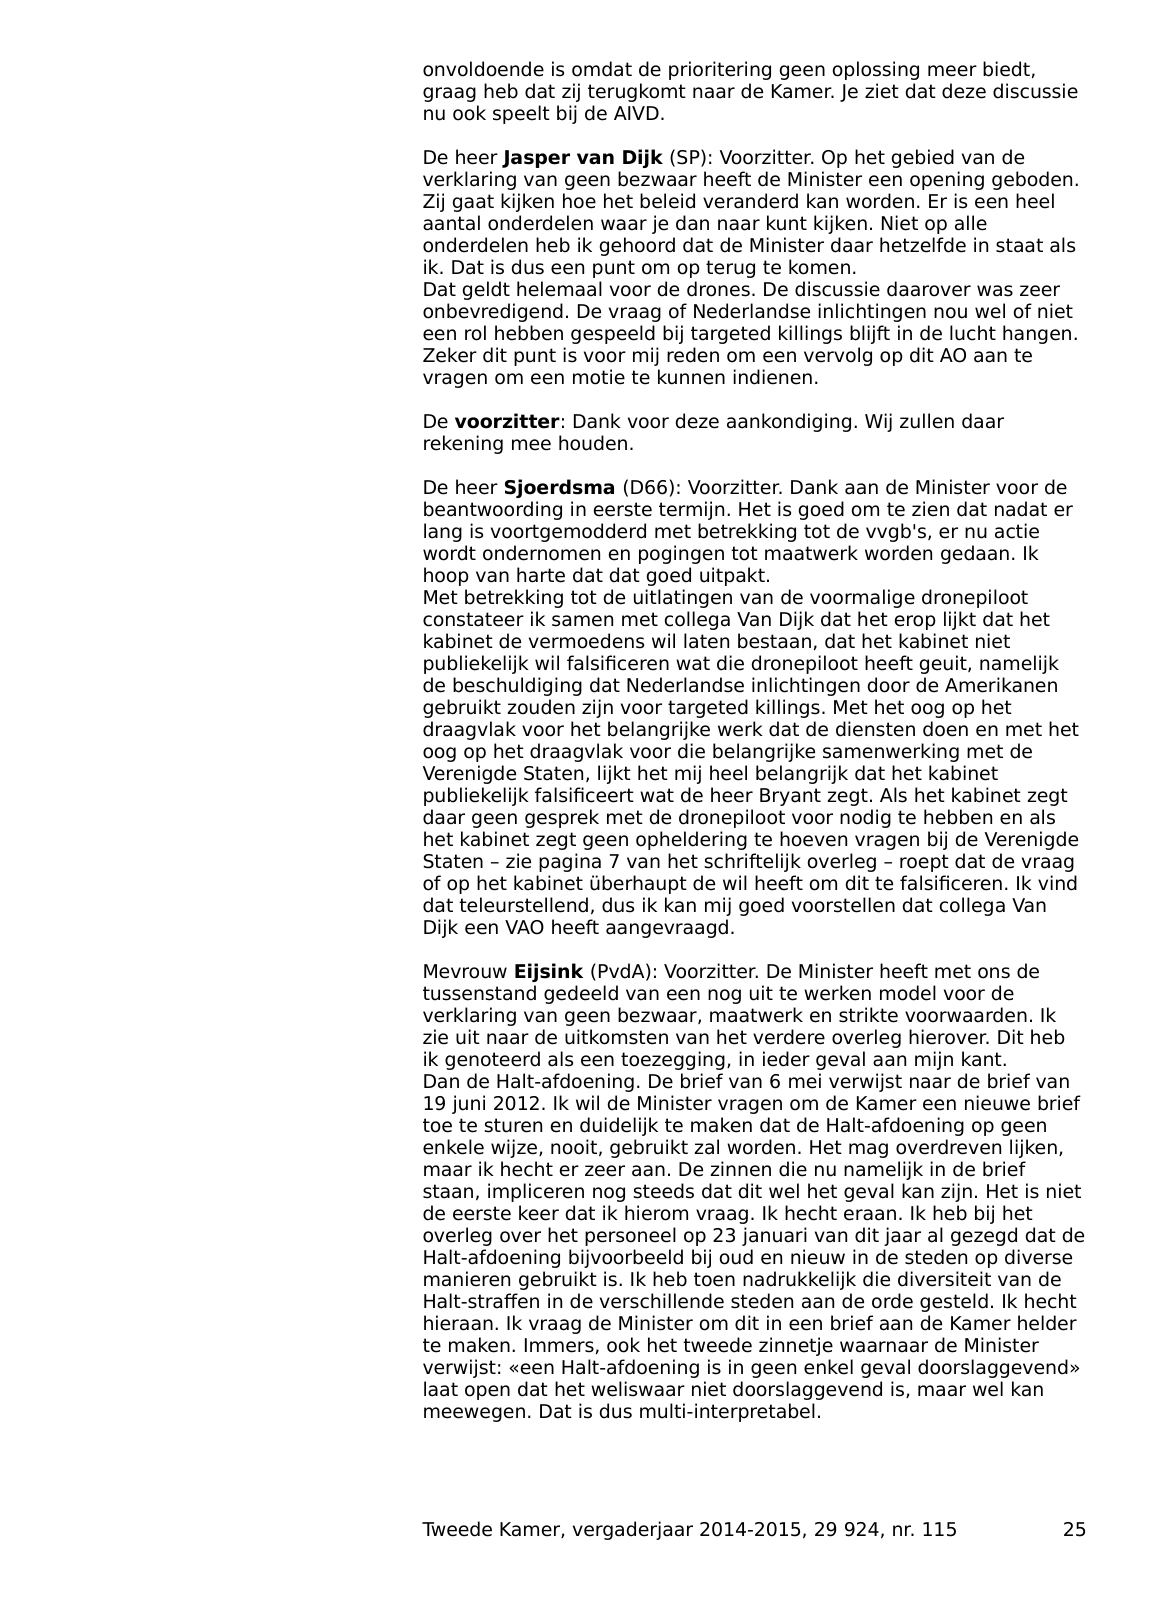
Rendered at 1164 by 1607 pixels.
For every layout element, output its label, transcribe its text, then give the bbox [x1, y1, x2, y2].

text De heer Sjoerdsma (D66): Voorzitter. Dank aan de Minister voor de beantwoording in eerste termijn. Het is goed om te zien dat nadat er lang is voortgemodderd met betrekking tot de vvgb's, er nu actie wordt ondernomen en pogingen tot maatwerk worden gedaan. Ik hoop van harte dat dat goed uitpakt. [422, 477, 1087, 587]
text Met betrekking tot de uitlatingen van de voormalige dronepiloot constateer ik samen met collega Van Dijk dat het erop lijkt dat het kabinet de vermoedens wil laten bestaan, dat het kabinet niet publiekelijk wil falsificeren wat die dronepiloot heeft geuit, namelijk de beschuldiging dat Nederlandse inlichtingen door de Amerikanen gebruikt zouden zijn voor targeted killings. Met het oog op het draagvlak voor het belangrijke werk dat de diensten doen en met het oog op het draagvlak voor die belangrijke samenwerking met de Verenigde Staten, lijkt het mij heel belangrijk dat het kabinet publiekelijk falsificeert wat de heer Bryant zegt. Als het kabinet zegt daar geen gesprek met de dronepiloot voor nodig te hebben en als het kabinet zegt geen opheldering te hoeven vragen bij de Verenigde Staten – zie pagina 7 van het schriftelijk overleg – roept dat de vraag of op het kabinet überhaupt de wil heeft om dit te falsificeren. Ik vind dat teleurstellend, dus ik kan mij goed voorstellen dat collega Van Dijk een VAO heeft aangevraagd. [422, 587, 1087, 939]
text De heer Jasper van Dijk (SP): Voorzitter. Op het gebied van de verklaring van geen bezwaar heeft de Minister een opening geboden. Zij gaat kijken hoe het beleid veranderd kan worden. Er is een heel aantal onderdelen waar je dan naar kunt kijken. Niet op alle onderdelen heb ik gehoord dat de Minister daar hetzelfde in staat als ik. Dat is dus een punt om op terug te komen. [422, 147, 1087, 279]
text onvoldoende is omdat de prioritering geen oplossing meer biedt, graag heb dat zij terugkomt naar de Kamer. Je ziet dat deze discussie nu ook speelt bij de AIVD. [422, 59, 1087, 125]
text De voorzitter: Dank voor deze aankondiging. Wij zullen daar rekening mee houden. [422, 411, 1087, 455]
text Dat geldt helemaal voor de drones. De discussie daarover was zeer onbevredigend. De vraag of Nederlandse inlichtingen nou wel of niet een rol hebben gespeeld bij targeted killings blijft in de lucht hangen. Zeker dit punt is voor mij reden om een vervolg op dit AO aan te vragen om een motie te kunnen indienen. [422, 279, 1087, 389]
text Dan de Halt-afdoening. De brief van 6 mei verwijst naar de brief van 19 juni 2012. Ik wil de Minister vragen om de Kamer een nieuwe brief toe te sturen en duidelijk te maken dat de Halt-afdoening op geen enkele wijze, nooit, gebruikt zal worden. Het mag overdreven lijken, maar ik hecht er zeer aan. De zinnen die nu namelijk in de brief staan, impliceren nog steeds dat dit wel het geval kan zijn. Het is niet de eerste keer dat ik hierom vraag. Ik hecht eraan. Ik heb bij het overleg over het personeel op 23 januari van dit jaar al gezegd dat de Halt-afdoening bijvoorbeeld bij oud en nieuw in de steden op diverse manieren gebruikt is. Ik heb toen nadrukkelijk die diversiteit van de Halt-straffen in de verschillende steden aan de orde gesteld. Ik hecht hieraan. Ik vraag de Minister om dit in een brief aan de Kamer helder te maken. Immers, ook het tweede zinnetje waarnaar de Minister verwijst: «een Halt-afdoening is in geen enkel geval doorslaggevend» laat open dat het weliswaar niet doorslaggevend is, maar wel kan meewegen. Dat is dus multi-interpretabel. [422, 1071, 1087, 1423]
text Mevrouw Eijsink (PvdA): Voorzitter. De Minister heeft met ons de tussenstand gedeeld van een nog uit te werken model voor de verklaring van geen bezwaar, maatwerk en strikte voorwaarden. Ik zie uit naar de uitkomsten van het verdere overleg hierover. Dit heb ik genoteerd als een toezegging, in ieder geval aan mijn kant. [422, 961, 1087, 1071]
